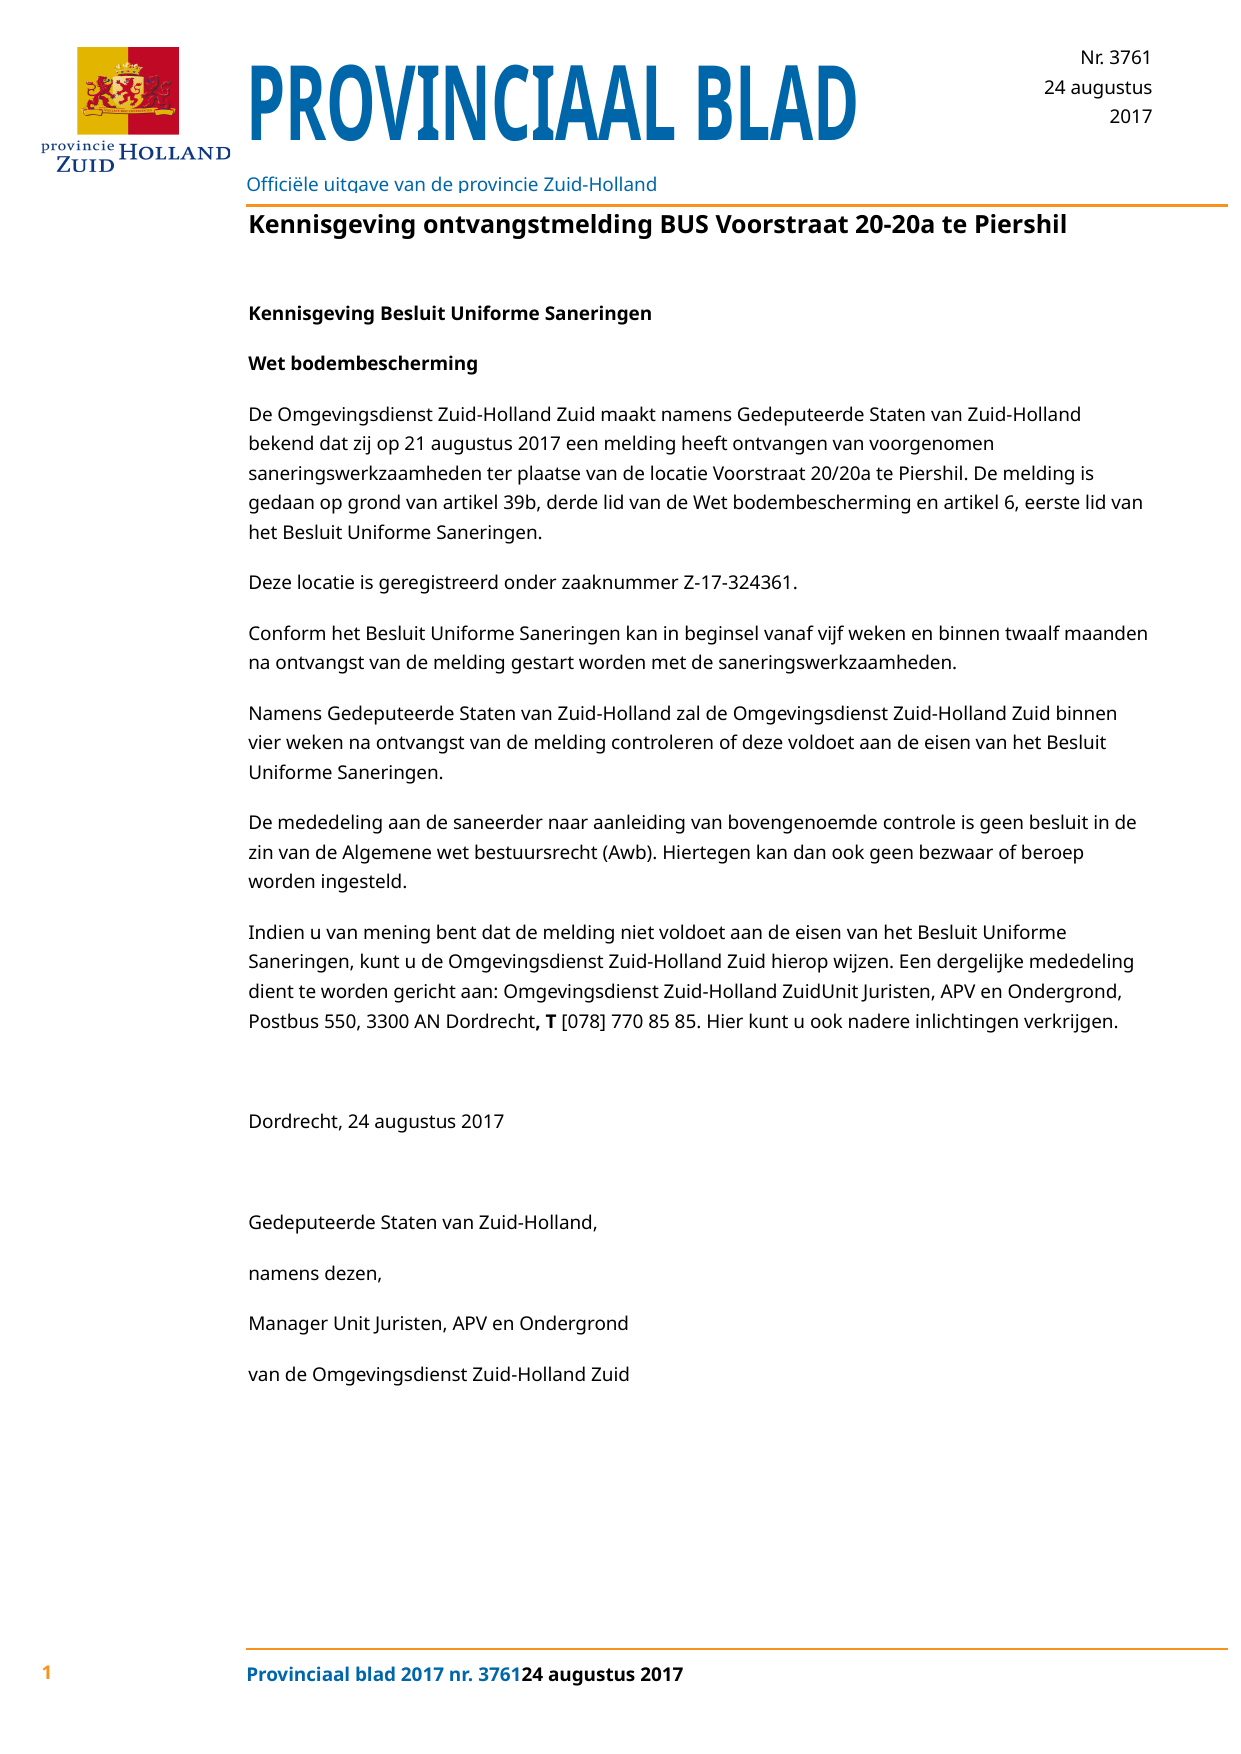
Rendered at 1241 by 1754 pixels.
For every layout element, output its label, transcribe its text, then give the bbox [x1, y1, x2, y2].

text Gedeputeerde Staten van Zuid-Holland, [248, 1209, 1152, 1235]
text Wet bodembescherming [248, 350, 1152, 376]
text Dordrecht, 24 augustus 2017 [248, 1109, 1152, 1134]
text Indien u van mening bent dat de melding niet voldoet aan de eisen van het Besluit Uniforme Saneringen, kunt u de Omgevingsdienst Zuid-Holland Zuid hierop wijzen. Een dergelijke mededeling dient te worden gericht aan: Omgevingsdienst Zuid-Holland ZuidUnit Juristen, APV en Ondergrond, Postbus 550, 3300 AN Dordrecht, T [078] 770 85 85. Hier kunt u ook nadere inlichtingen verkrijgen. [248, 919, 1152, 1033]
text De mededeling aan de saneerder naar aanleiding van bovengenoemde controle is geen besluit in de zin van de Algemene wet bestuursrecht (Awb). Hiertegen kan dan ook geen bezwaar of beroep worden ingesteld. [248, 809, 1152, 894]
text Deze locatie is geregistreerd onder zaaknummer Z-17-324361. [248, 569, 1152, 595]
picture [41, 47, 231, 172]
text namens dezen, [248, 1260, 1152, 1286]
text Kennisgeving Besluit Uniforme Saneringen [248, 300, 1152, 326]
text Kennisgeving ontvangstmelding BUS Voorstraat 20-20a te Piershil [248, 207, 1152, 241]
text Conform het Besluit Uniforme Saneringen kan in beginsel vanaf vijf weken en binnen twaalf maanden na ontvangst van de melding gestart worden met de saneringswerkzaamheden. [248, 620, 1152, 675]
text van de Omgevingsdienst Zuid-Holland Zuid [248, 1361, 1152, 1386]
text De Omgevingsdienst Zuid-Holland Zuid maakt namens Gedeputeerde Staten van Zuid-Holland bekend dat zij op 21 augustus 2017 een melding heeft ontvangen van voorgenomen saneringswerkzaamheden ter plaatse van de locatie Voorstraat 20/20a te Piershil. De melding is gedaan op grond van artikel 39b, derde lid van de Wet bodembescherming en artikel 6, eerste lid van het Besluit Uniforme Saneringen. [248, 401, 1152, 545]
text Manager Unit Juristen, APV en Ondergrond [248, 1310, 1152, 1336]
text Namens Gedeputeerde Staten van Zuid-Holland zal de Omgevingsdienst Zuid-Holland Zuid binnen vier weken na ontvangst van de melding controleren of deze voldoet aan de eisen van het Besluit Uniforme Saneringen. [248, 700, 1152, 785]
